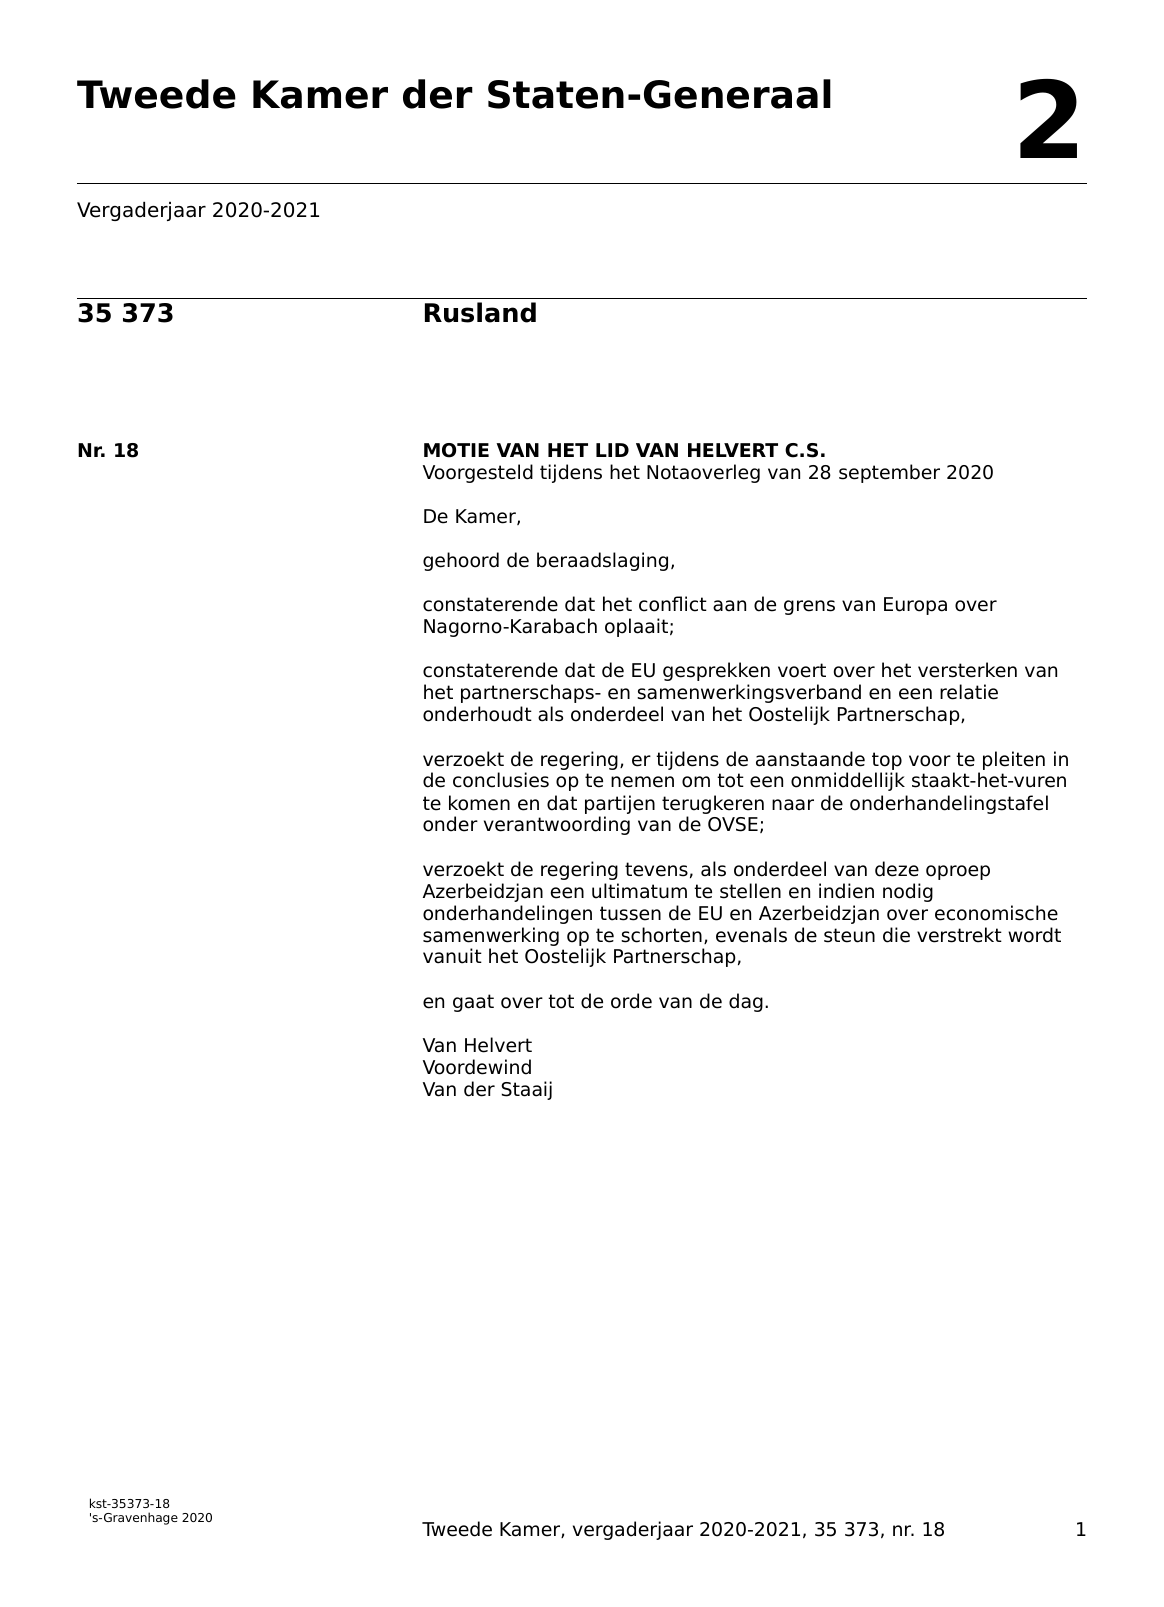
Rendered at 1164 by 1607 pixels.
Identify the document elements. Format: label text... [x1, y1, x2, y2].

text Voorgesteld tijdens het Notaoverleg van 28 september 2020 [422, 462, 1087, 484]
text 's-Gravenhage 2020 [88, 1511, 323, 1525]
text constaterende dat het conflict aan de grens van Europa over Nagorno-Karabach oplaait; [422, 594, 1087, 638]
text verzoekt de regering tevens, als onderdeel van deze oproep Azerbeidzjan een ultimatum te stellen en indien nodig onderhandelingen tussen de EU en Azerbeidzjan over economische samenwerking op te schorten, evenals de steun die verstrekt wordt vanuit het Oostelijk Partnerschap, [422, 858, 1087, 968]
subtitle Nr. 18 MOTIE VAN HET LID VAN HELVERT C.S. [77, 440, 1087, 462]
text en gaat over tot de orde van de dag. [422, 991, 1087, 1013]
table_header Tweede Kamer der Staten-Generaal [77, 59, 886, 183]
table_header 2 [886, 59, 1087, 183]
text Van Helvert [422, 1035, 1087, 1057]
text Van der Staaij [422, 1079, 1087, 1101]
table_cell Vergaderjaar 2020-2021 [77, 184, 1087, 298]
text Voordewind [422, 1057, 1087, 1079]
text De Kamer, [422, 506, 1087, 528]
text kst-35373-18 [88, 1497, 323, 1511]
text verzoekt de regering, er tijdens de aanstaande top voor te pleiten in de conclusies op te nemen om tot een onmiddellijk staakt-het-vuren te komen en dat partijen terugkeren naar de onderhandelingstafel onder verantwoording van de OVSE; [422, 748, 1087, 836]
text constaterende dat de EU gesprekken voert over het versterken van het partnerschaps- en samenwerkingsverband en een relatie onderhoudt als onderdeel van het Oostelijk Partnerschap, [422, 660, 1087, 726]
text gehoord de beraadslaging, [422, 550, 1087, 572]
subtitle 35 373 Rusland [77, 299, 1087, 329]
